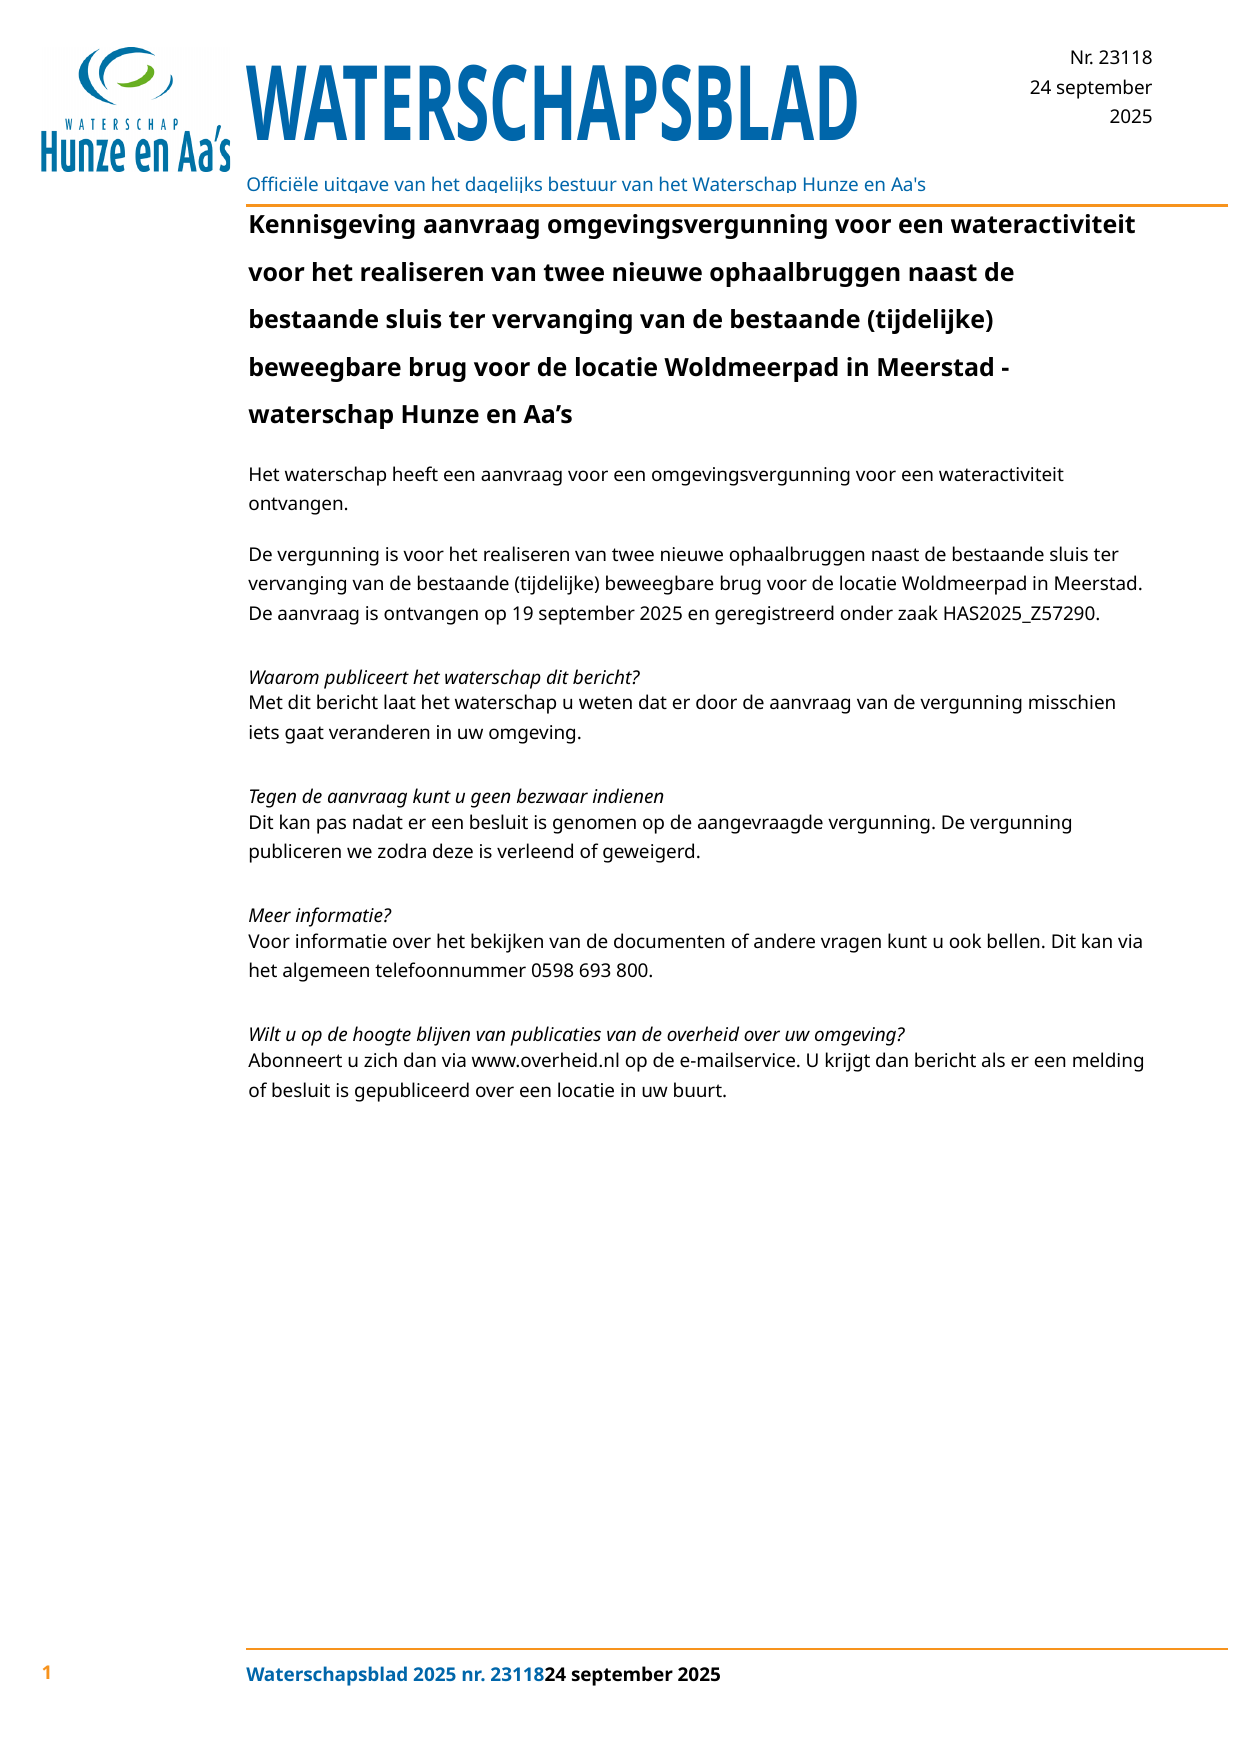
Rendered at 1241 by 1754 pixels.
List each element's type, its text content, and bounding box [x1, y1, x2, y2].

text Dit kan pas nadat er een besluit is genomen op de aangevraagde vergunning. De vergunning publiceren we zodra deze is verleend of geweigerd. [248, 809, 1152, 864]
picture [47, 154, 51, 172]
picture [226, 145, 231, 156]
text Abonneert u zich dan via www.overheid.nl op de e-mailservice. U krijgt dan bericht als er een melding of besluit is gepubliceerd over een locatie in uw buurt. [248, 1047, 1152, 1103]
text Tegen de aanvraag kunt u geen bezwaar indienen [248, 783, 1152, 809]
text De vergunning is voor het realiseren van twee nieuwe ophaalbruggen naast de bestaande sluis ter vervanging van de bestaande (tijdelijke) beweegbare brug voor de locatie Woldmeerpad in Meerstad. De aanvraag is ontvangen op 19 september 2025 en geregistreerd onder zaak HAS2025_Z57290. [248, 541, 1152, 626]
text Wilt u op de hoogte blijven van publicaties van de overheid over uw omgeving? [248, 1022, 1152, 1047]
text Het waterschap heeft een aanvraag voor een omgevingsvergunning voor een wateractiviteit ontvangen. [248, 461, 1152, 516]
picture [183, 163, 191, 172]
text Meer informatie? [248, 902, 1152, 928]
picture [41, 47, 231, 172]
text Kennisgeving aanvraag omgevingsvergunning voor een wateractiviteit voor het realiseren van twee nieuwe ophaalbruggen naast de bestaande sluis ter vervanging van de bestaande (tijdelijke) beweegbare brug voor de locatie Woldmeerpad in Meerstad - waterschap Hunze en Aa’s [248, 207, 1152, 431]
text Voor informatie over het bekijken van de documenten of andere vragen kunt u ook bellen. Dit kan via het algemeen telefoonnummer 0598 693 800. [248, 928, 1152, 983]
text Met dit bericht laat het waterschap u weten dat er door de aanvraag van de vergunning misschien iets gaat veranderen in uw omgeving. [248, 689, 1152, 745]
text Waarom publiceert het waterschap dit bericht? [248, 664, 1152, 689]
